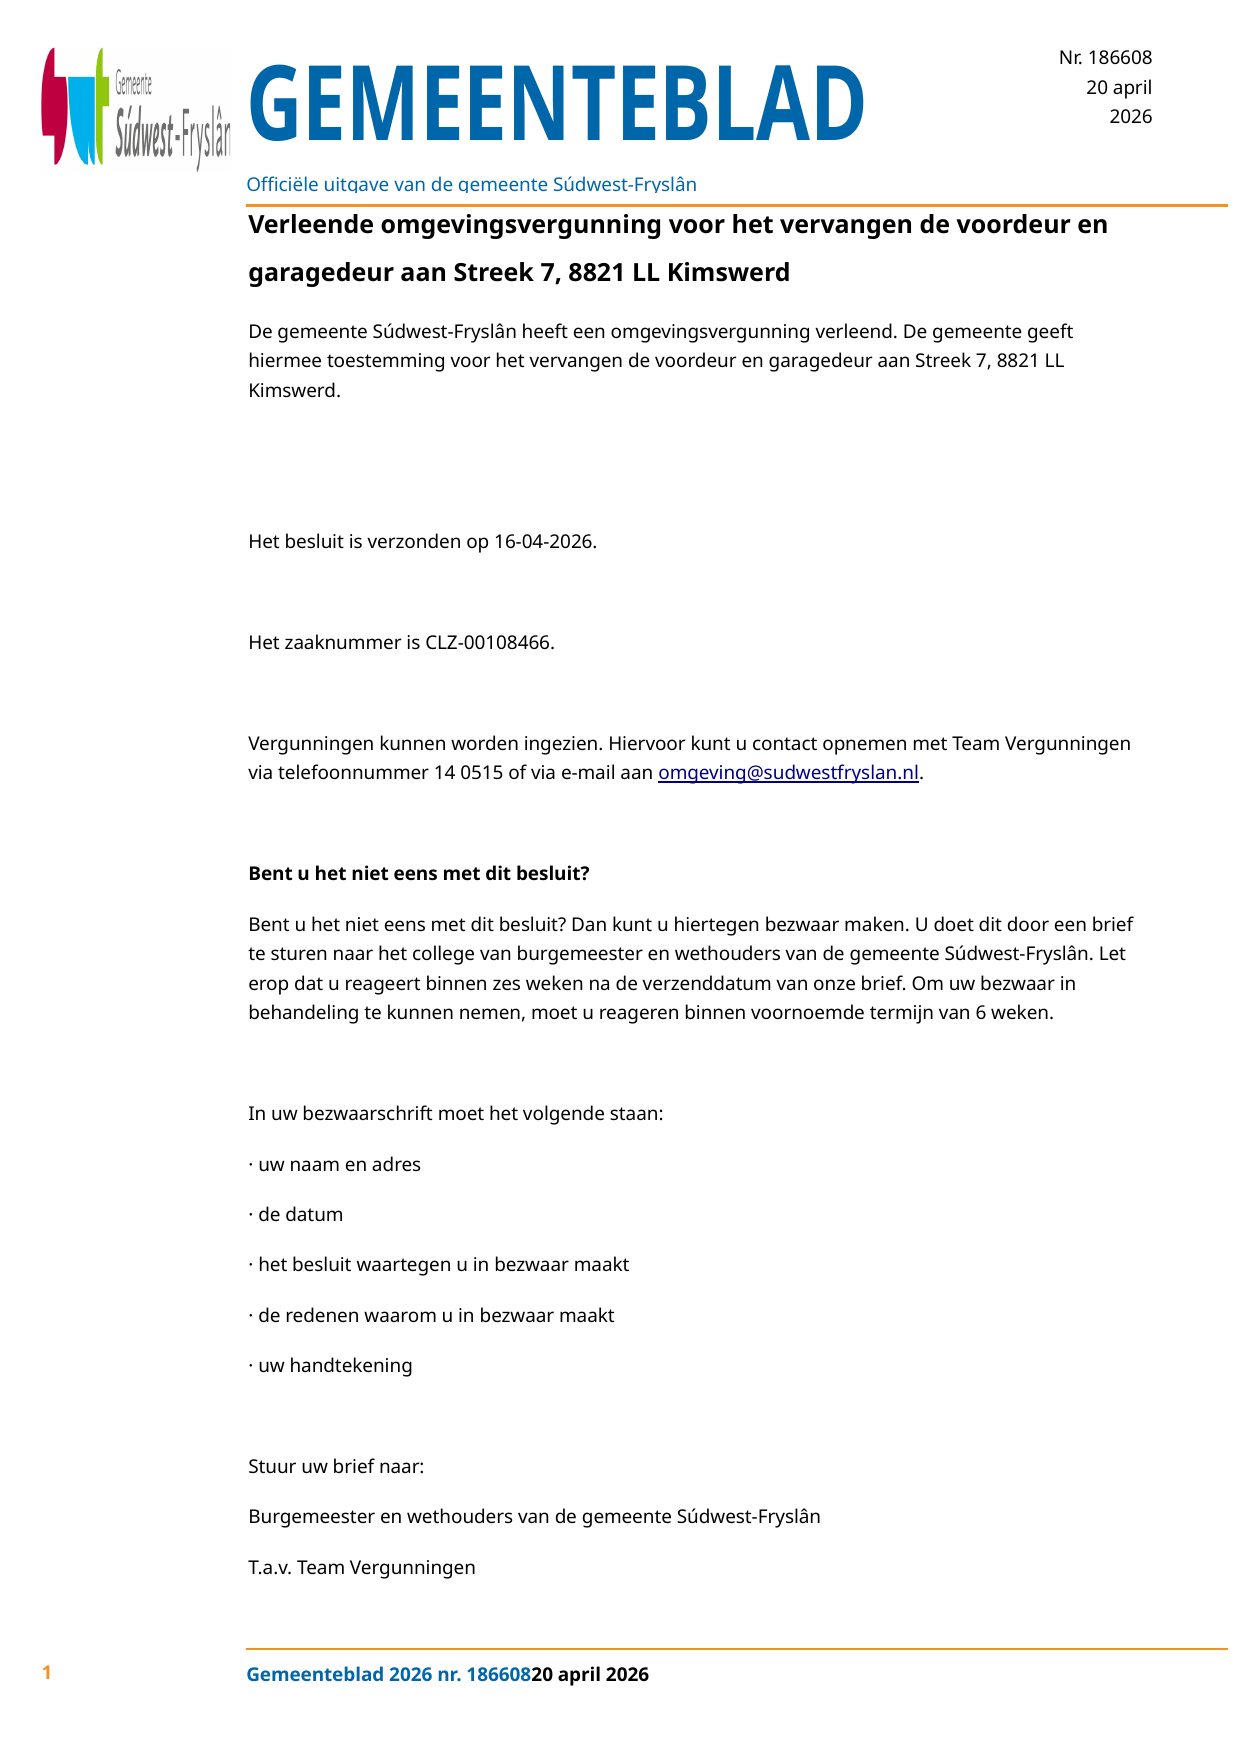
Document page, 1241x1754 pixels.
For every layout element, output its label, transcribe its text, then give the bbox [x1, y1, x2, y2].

text In uw bezwaarschrift moet het volgende staan: [248, 1100, 1152, 1126]
picture [41, 47, 231, 172]
text T.a.v. Team Vergunningen [248, 1554, 1152, 1580]
text · de redenen waarom u in bezwaar maakt [248, 1302, 1152, 1328]
text De gemeente Súdwest-Fryslân heeft een omgevingsvergunning verleend. De gemeente geeft hiermee toestemming voor het vervangen de voordeur en garagedeur aan Streek 7, 8821 LL Kimswerd. [248, 318, 1152, 403]
text Stuur uw brief naar: [248, 1453, 1152, 1479]
text Burgemeester en wethouders van de gemeente Súdwest-Fryslân [248, 1504, 1152, 1529]
text Verleende omgevingsvergunning voor het vervangen de voordeur en garagedeur aan Streek 7, 8821 LL Kimswerd [248, 207, 1152, 288]
text Bent u het niet eens met dit besluit? Dan kunt u hiertegen bezwaar maken. U doet dit door een brief te sturen naar het college van burgemeester en wethouders van de gemeente Súdwest-Fryslân. Let erop dat u reageert binnen zes weken na de verzenddatum van onze brief. Om uw bezwaar in behandeling te kunnen nemen, moet u reageren binnen voornoemde termijn van 6 weken. [248, 911, 1152, 1025]
text · uw naam en adres [248, 1151, 1152, 1177]
text Bent u het niet eens met dit besluit? [248, 860, 1152, 886]
text · het besluit waartegen u in bezwaar maakt [248, 1252, 1152, 1277]
text Het besluit is verzonden op 16-04-2026. [248, 528, 1152, 554]
text · de datum [248, 1201, 1152, 1227]
text Vergunningen kunnen worden ingezien. Hiervoor kunt u contact opnemen met Team Vergunningen via telefoonnummer 14 0515 of via e-mail aan omgeving@sudwestfryslan.nl. [248, 730, 1152, 785]
text Het zaaknummer is CLZ-00108466. [248, 629, 1152, 655]
text · uw handtekening [248, 1352, 1152, 1378]
